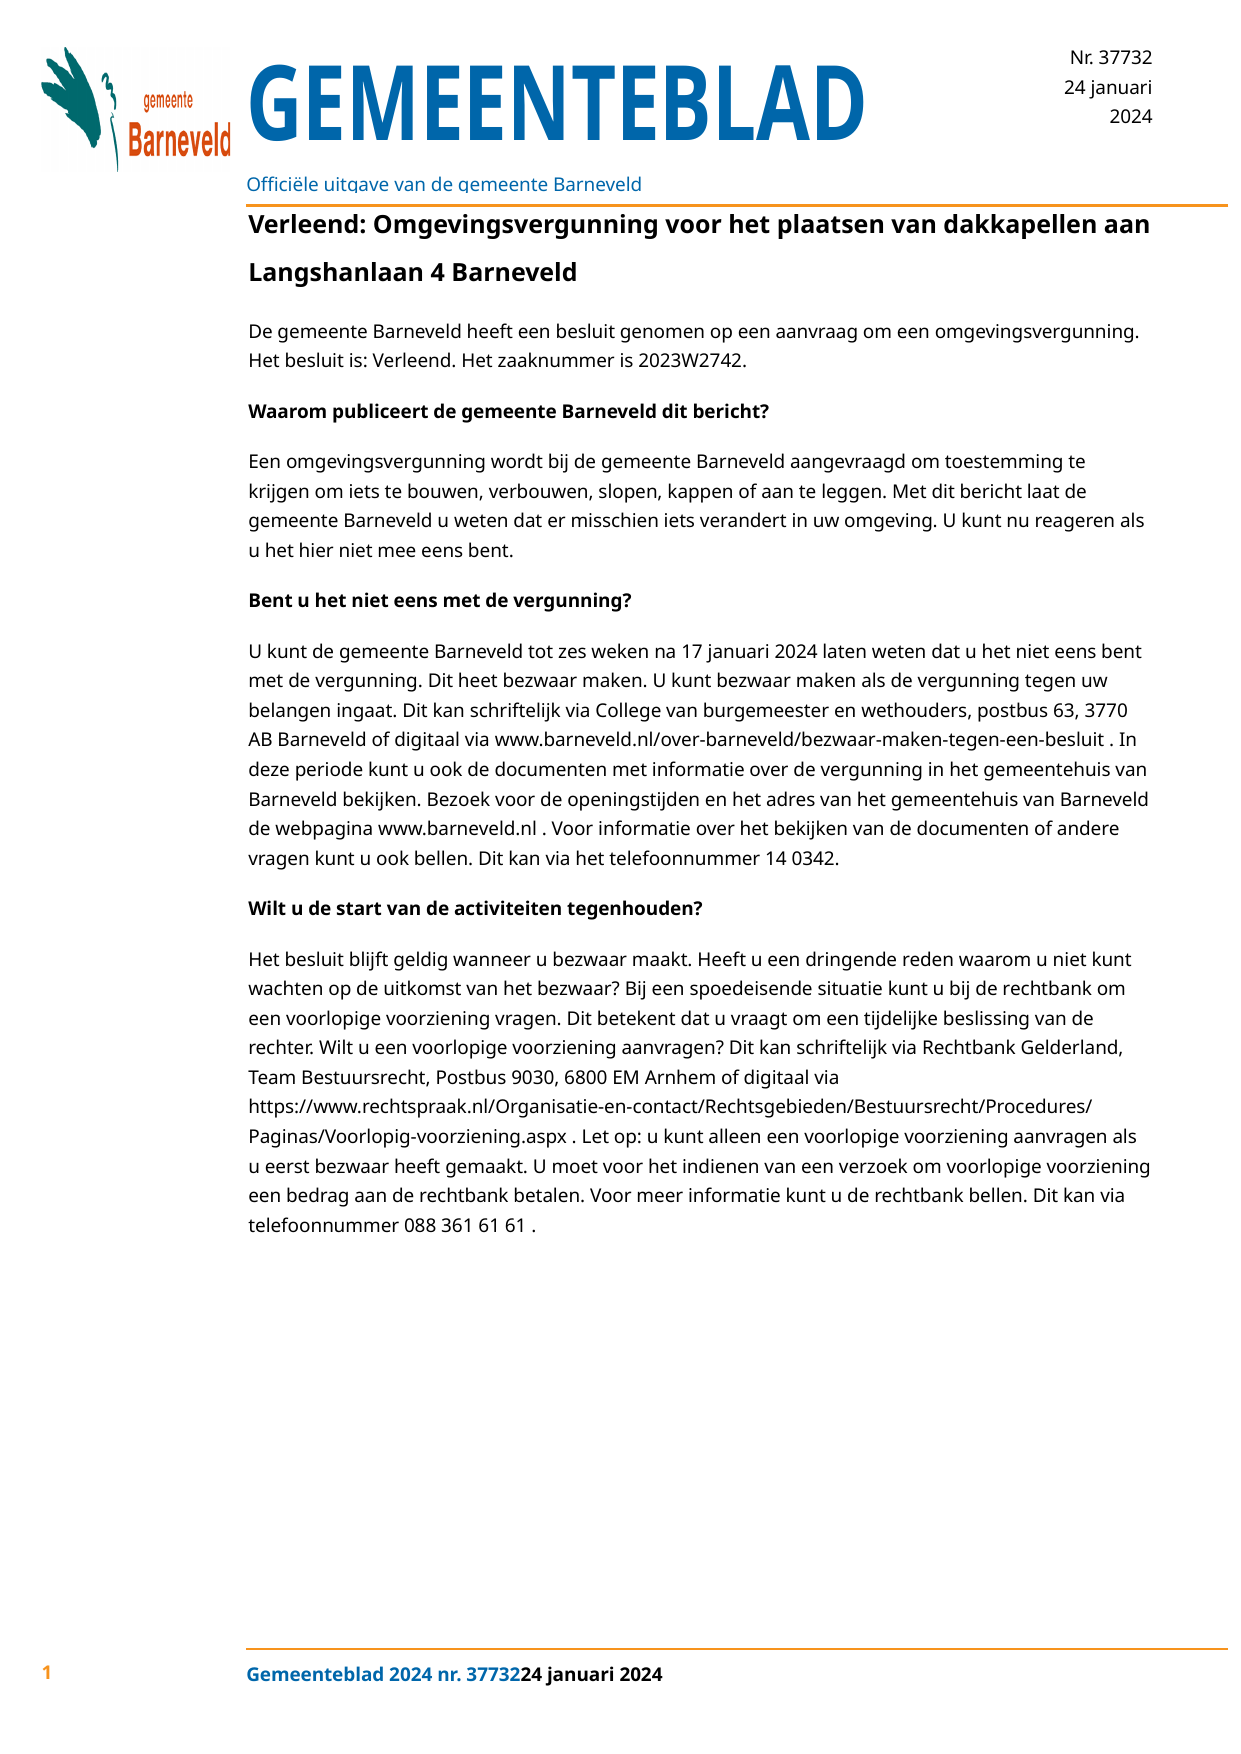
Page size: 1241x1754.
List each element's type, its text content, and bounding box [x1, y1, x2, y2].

text Een omgevingsvergunning wordt bij de gemeente Barneveld aangevraagd om toestemming te krijgen om iets te bouwen, verbouwen, slopen, kappen of aan te leggen. Met dit bericht laat de gemeente Barneveld u weten dat er misschien iets verandert in uw omgeving. U kunt nu reageren als u het hier niet mee eens bent. [248, 448, 1152, 563]
picture [41, 47, 231, 172]
text Waarom publiceert de gemeente Barneveld dit bericht? [248, 398, 1152, 424]
text Wilt u de start van de activiteiten tegenhouden? [248, 895, 1152, 921]
text De gemeente Barneveld heeft een besluit genomen op een aanvraag om een omgevingsvergunning. Het besluit is: Verleend. Het zaaknummer is 2023W2742. [248, 318, 1152, 373]
text Het besluit blijft geldig wanneer u bezwaar maakt. Heeft u een dringende reden waarom u niet kunt wachten op de uitkomst van het bezwaar? Bij een spoedeisende situatie kunt u bij de rechtbank om een voorlopige voorziening vragen. Dit betekent dat u vraagt om een tijdelijke beslissing van de rechter. Wilt u een voorlopige voorziening aanvragen? Dit kan schriftelijk via Rechtbank Gelderland, Team Bestuursrecht, Postbus 9030, 6800 EM Arnhem of digitaal via https://www.rechtspraak.nl/Organisatie-en-contact/Rechtsgebieden/Bestuursrecht/Procedures/Paginas/Voorlopig-voorziening.aspx . Let op: u kunt alleen een voorlopige voorziening aanvragen als u eerst bezwaar heeft gemaakt. U moet voor het indienen van een verzoek om voorlopige voorziening een bedrag aan de rechtbank betalen. Voor meer informatie kunt u de rechtbank bellen. Dit kan via telefoonnummer 088 361 61 61 . [248, 946, 1152, 1238]
text Bent u het niet eens met de vergunning? [248, 587, 1152, 613]
text U kunt de gemeente Barneveld tot zes weken na 17 januari 2024 laten weten dat u het niet eens bent met de vergunning. Dit heet bezwaar maken. U kunt bezwaar maken als de vergunning tegen uw belangen ingaat. Dit kan schriftelijk via College van burgemeester en wethouders, postbus 63, 3770 AB Barneveld of digitaal via www.barneveld.nl/over-barneveld/bezwaar-maken-tegen-een-besluit . In deze periode kunt u ook de documenten met informatie over de vergunning in het gemeentehuis van Barneveld bekijken. Bezoek voor de openingstijden en het adres van het gemeentehuis van Barneveld de webpagina www.barneveld.nl . Voor informatie over het bekijken van de documenten of andere vragen kunt u ook bellen. Dit kan via het telefoonnummer 14 0342. [248, 638, 1152, 871]
text Verleend: Omgevingsvergunning voor het plaatsen van dakkapellen aan Langshanlaan 4 Barneveld [248, 207, 1152, 288]
